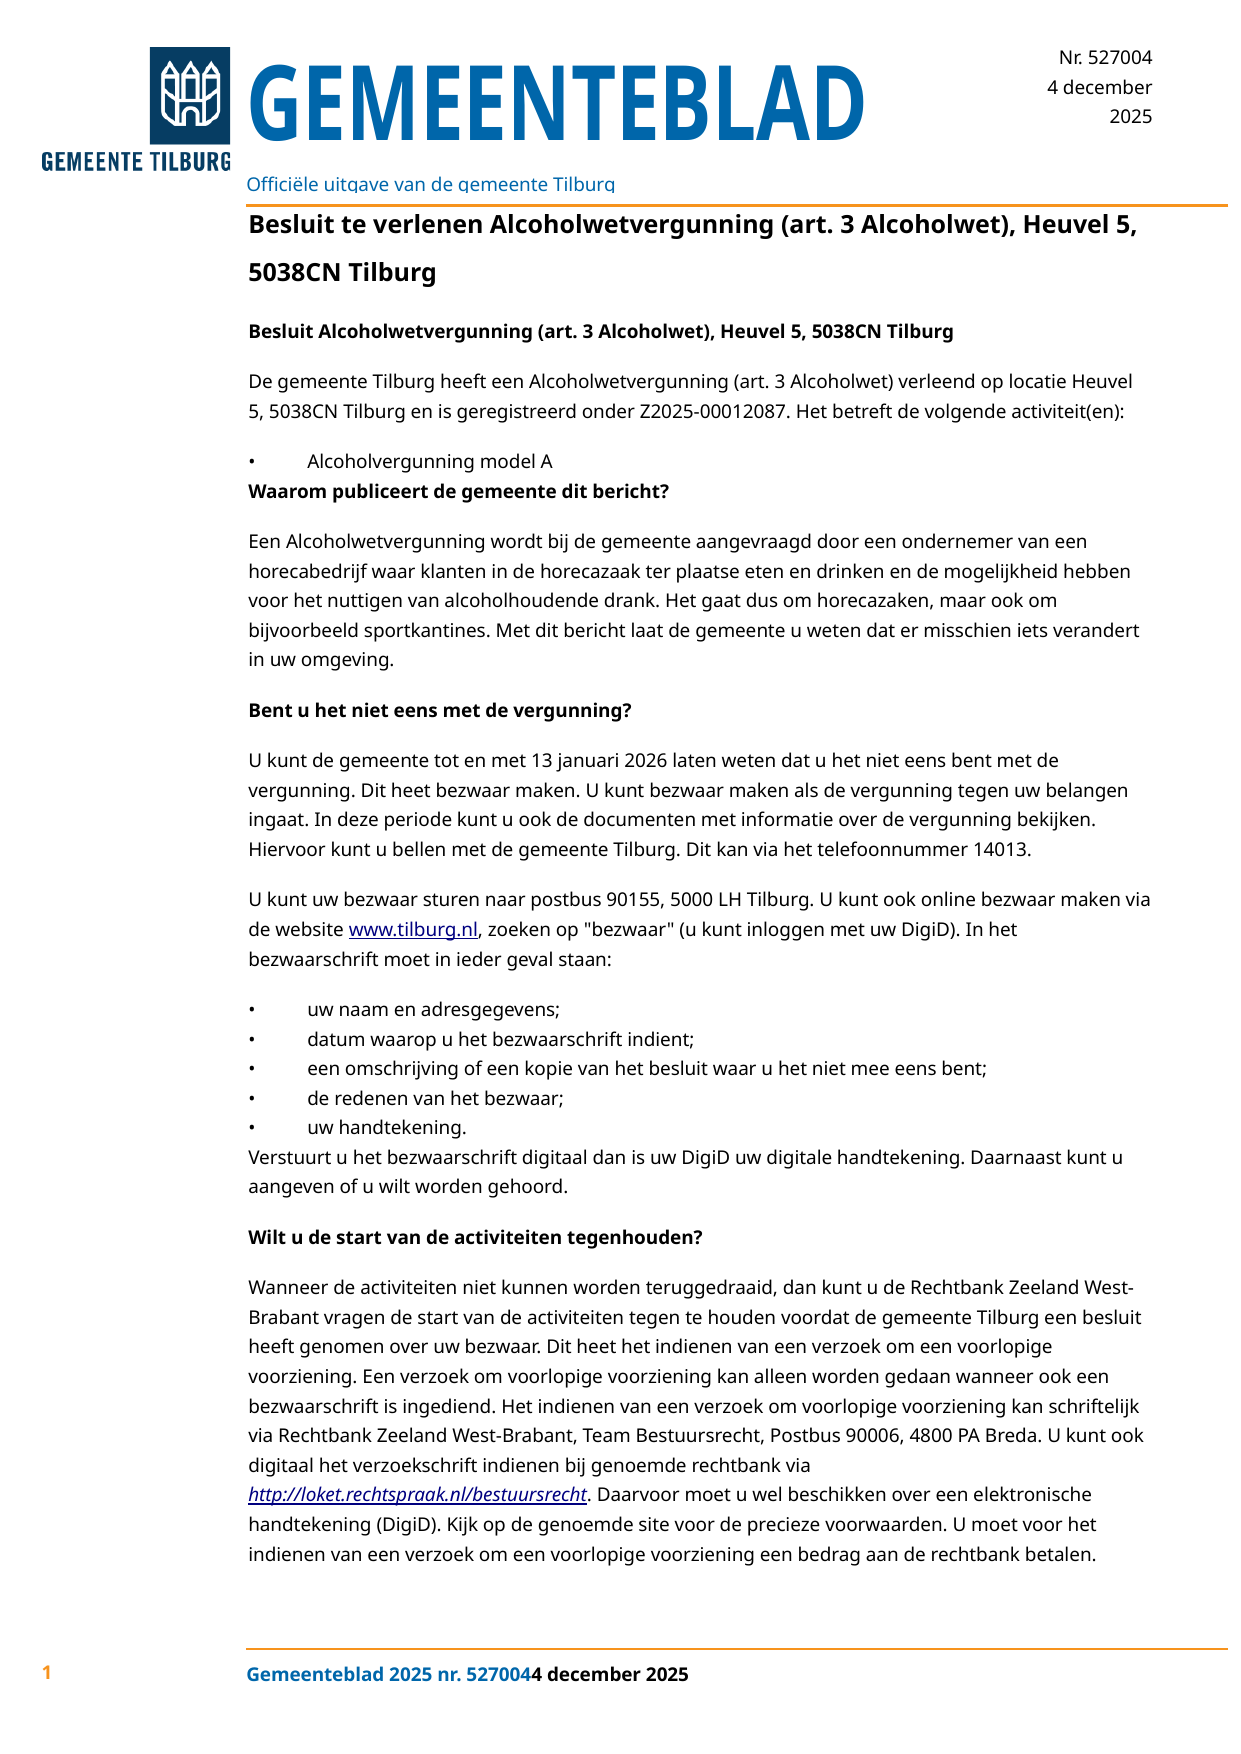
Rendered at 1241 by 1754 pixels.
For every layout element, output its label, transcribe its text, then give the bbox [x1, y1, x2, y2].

text Een Alcoholwetvergunning wordt bij de gemeente aangevraagd door een ondernemer van een horecabedrijf waar klanten in de horecazaak ter plaatse eten en drinken en de mogelijkheid hebben voor het nuttigen van alcoholhoudende drank. Het gaat dus om horecazaken, maar ook om bijvoorbeeld sportkantines. Met dit bericht laat de gemeente u weten dat er misschien iets verandert in uw omgeving. [248, 528, 1152, 672]
picture [41, 47, 231, 172]
text De gemeente Tilburg heeft een Alcoholwetvergunning (art. 3 Alcoholwet) verleend op locatie Heuvel 5, 5038CN Tilburg en is geregistreerd onder Z2025-00012087. Het betreft de volgende activiteit(en): [248, 368, 1152, 424]
text U kunt uw bezwaar sturen naar postbus 90155, 5000 LH Tilburg. U kunt ook online bezwaar maken via de website www.tilburg.nl, zoeken op "bezwaar" (u kunt inloggen met uw DigiD). In het bezwaarschrift moet in ieder geval staan: [248, 887, 1152, 972]
text Besluit te verlenen Alcoholwetvergunning (art. 3 Alcoholwet), Heuvel 5, 5038CN Tilburg [248, 207, 1152, 288]
text Wilt u de start van de activiteiten tegenhouden? [248, 1224, 1152, 1250]
list de redenen van het bezwaar; [248, 1085, 1152, 1111]
text Verstuurt u het bezwaarschrift digitaal dan is uw DigiD uw digitale handtekening. Daarnaast kunt u aangeven of u wilt worden gehoord. [248, 1144, 1152, 1199]
list uw handtekening. [248, 1114, 1152, 1140]
text Bent u het niet eens met de vergunning? [248, 697, 1152, 723]
text U kunt de gemeente tot en met 13 januari 2026 laten weten dat u het niet eens bent met de vergunning. Dit heet bezwaar maken. U kunt bezwaar maken als de vergunning tegen uw belangen ingaat. In deze periode kunt u ook de documenten met informatie over de vergunning bekijken. Hiervoor kunt u bellen met de gemeente Tilburg. Dit kan via het telefoonnummer 14013. [248, 747, 1152, 862]
text Waarom publiceert de gemeente dit bericht? [248, 478, 1152, 504]
list een omschrijving of een kopie van het besluit waar u het niet mee eens bent; [248, 1055, 1152, 1081]
list Alcoholvergunning model A [248, 448, 1152, 474]
list datum waarop u het bezwaarschrift indient; [248, 1026, 1152, 1052]
text Wanneer de activiteiten niet kunnen worden teruggedraaid, dan kunt u de Rechtbank Zeeland West-Brabant vragen de start van de activiteiten tegen te houden voordat de gemeente Tilburg een besluit heeft genomen over uw bezwaar. Dit heet het indienen van een verzoek om een voorlopige voorziening. Een verzoek om voorlopige voorziening kan alleen worden gedaan wanneer ook een bezwaarschrift is ingediend. Het indienen van een verzoek om voorlopige voorziening kan schriftelijk via Rechtbank Zeeland West-Brabant, Team Bestuursrecht, Postbus 90006, 4800 PA Breda. U kunt ook digitaal het verzoekschrift indienen bij genoemde rechtbank via http://loket.rechtspraak.nl/bestuursrecht. Daarvoor moet u wel beschikken over een elektronische handtekening (DigiD). Kijk op de genoemde site voor de precieze voorwaarden. U moet voor het indienen van een verzoek om een voorlopige voorziening een bedrag aan de rechtbank betalen. [248, 1274, 1152, 1567]
list uw naam en adresgegevens; [248, 996, 1152, 1022]
text Besluit Alcoholwetvergunning (art. 3 Alcoholwet), Heuvel 5, 5038CN Tilburg [248, 318, 1152, 344]
